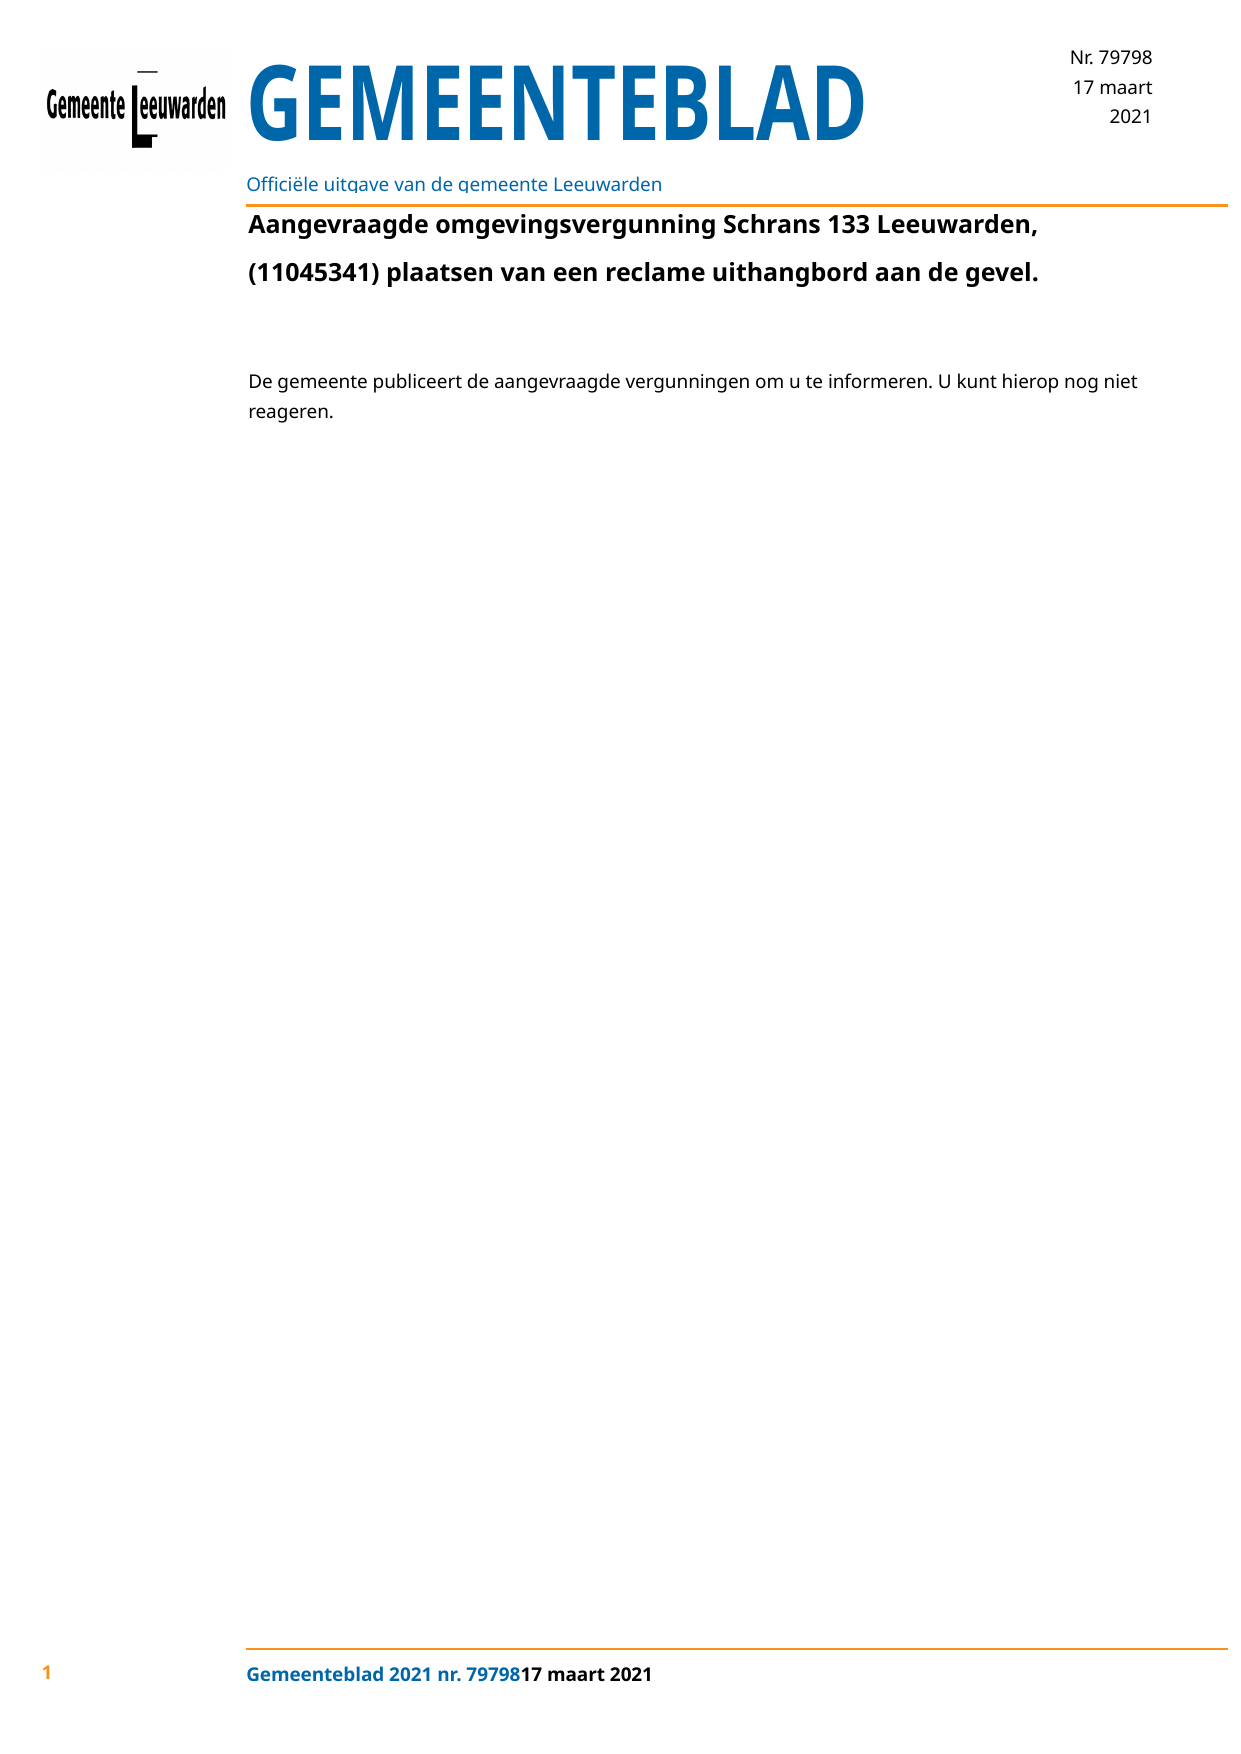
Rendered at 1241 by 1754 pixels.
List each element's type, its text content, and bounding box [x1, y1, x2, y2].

text Aangevraagde omgevingsvergunning Schrans 133 Leeuwarden, (11045341) plaatsen van een reclame uithangbord aan de gevel. [248, 207, 1152, 288]
picture [41, 47, 231, 172]
text De gemeente publiceert de aangevraagde vergunningen om u te informeren. U kunt hierop nog niet reageren. [248, 368, 1152, 424]
